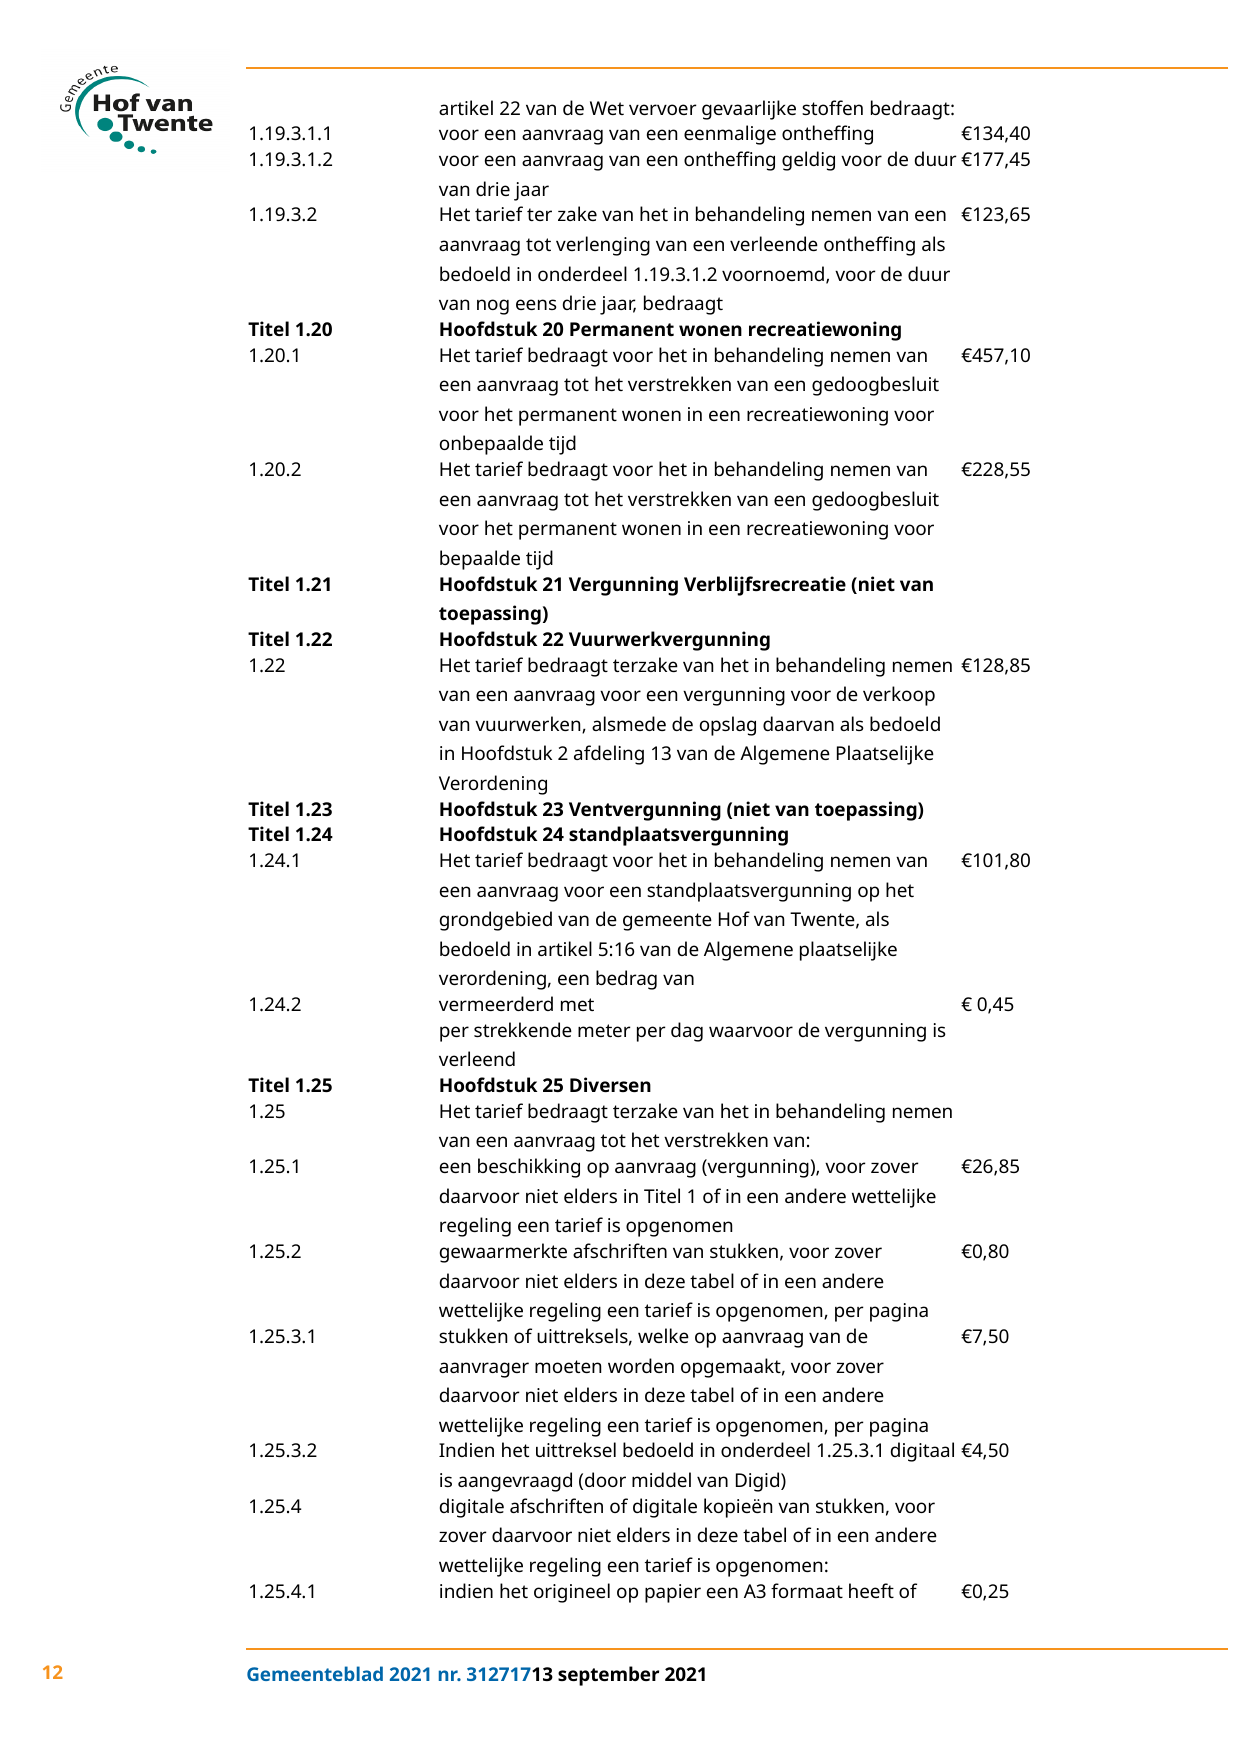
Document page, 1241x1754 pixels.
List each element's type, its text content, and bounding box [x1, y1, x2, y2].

table_cell Titel 1.22 [248, 626, 439, 652]
table_cell 1.25.3.2 [248, 1438, 439, 1493]
table_cell €0,25 [961, 1578, 1152, 1604]
table_cell [961, 1073, 1152, 1098]
table_cell Hoofdstuk 22 Vuurwerkvergunning [439, 626, 961, 652]
table_cell 1.24.1 [248, 847, 439, 991]
table_cell [961, 1098, 1152, 1153]
table_cell Het tarief bedraagt voor het in behandeling nemen van een aanvraag voor een standplaatsvergunning op het grondgebied van de gemeente Hof van Twente, als bedoeld in artikel 5:16 van de Algemene plaatselijke verordening, een bedrag van [439, 847, 961, 991]
table_cell per strekkende meter per dag waarvoor de vergunning is verleend [439, 1017, 961, 1072]
table_cell [248, 1017, 439, 1072]
table_cell € 0,45 [961, 991, 1152, 1017]
table_cell €0,80 [961, 1238, 1152, 1323]
table_cell 1.25.4.1 [248, 1578, 439, 1604]
table_cell artikel 22 van de Wet vervoer gevaarlijke stoffen bedraagt: [439, 95, 961, 121]
table_cell een beschikking op aanvraag (vergunning), voor zover daarvoor niet elders in Titel 1 of in een andere wettelijke regeling een tarief is opgenomen [439, 1154, 961, 1238]
table_cell 1.20.1 [248, 342, 439, 456]
table_cell Het tarief bedraagt voor het in behandeling nemen van een aanvraag tot het verstrekken van een gedoogbesluit voor het permanent wonen in een recreatiewoning voor onbepaalde tijd [439, 342, 961, 456]
table_cell vermeerderd met [439, 991, 961, 1017]
picture [41, 47, 231, 172]
table_cell Titel 1.20 [248, 316, 439, 342]
table_cell 1.25.4 [248, 1493, 439, 1578]
table_cell €457,10 [961, 342, 1152, 456]
table_cell voor een aanvraag van een ontheffing geldig voor de duur van drie jaar [439, 146, 961, 202]
table_cell 1.19.3.1.1 [248, 121, 439, 146]
table_cell Hoofdstuk 21 Vergunning Verblijfsrecreatie (niet van toepassing) [439, 571, 961, 626]
table_cell Het tarief bedraagt voor het in behandeling nemen van een aanvraag tot het verstrekken van een gedoogbesluit voor het permanent wonen in een recreatiewoning voor bepaalde tijd [439, 456, 961, 571]
table_cell [961, 626, 1152, 652]
table_cell 1.22 [248, 652, 439, 796]
table_cell [961, 571, 1152, 626]
table_cell €134,40 [961, 121, 1152, 146]
table_cell 1.20.2 [248, 456, 439, 571]
table_cell Het tarief ter zake van het in behandeling nemen van een aanvraag tot verlenging van een verleende ontheffing als bedoeld in onderdeel 1.19.3.1.2 voornoemd, voor de duur van nog eens drie jaar, bedraagt [439, 202, 961, 316]
table_cell [961, 95, 1152, 121]
table_cell [961, 822, 1152, 847]
table_cell €128,85 [961, 652, 1152, 796]
table_cell indien het origineel op papier een A3 formaat heeft of [439, 1578, 961, 1604]
table_cell €4,50 [961, 1438, 1152, 1493]
table_cell stukken of uittreksels, welke op aanvraag van de aanvrager moeten worden opgemaakt, voor zover daarvoor niet elders in deze tabel of in een andere wettelijke regeling een tarief is opgenomen, per pagina [439, 1323, 961, 1438]
table_cell [961, 1493, 1152, 1578]
table_cell Hoofdstuk 20 Permanent wonen recreatiewoning [439, 316, 961, 342]
table_cell [961, 1017, 1152, 1072]
table_cell 1.25 [248, 1098, 439, 1153]
table_cell 1.25.1 [248, 1154, 439, 1238]
table_cell Titel 1.24 [248, 822, 439, 847]
table_cell [961, 796, 1152, 822]
table_cell digitale afschriften of digitale kopieën van stukken, voor zover daarvoor niet elders in deze tabel of in een andere wettelijke regeling een tarief is opgenomen: [439, 1493, 961, 1578]
table_cell Hoofdstuk 24 standplaatsvergunning [439, 822, 961, 847]
table_cell 1.25.2 [248, 1238, 439, 1323]
table_cell [248, 95, 439, 121]
table_cell 1.24.2 [248, 991, 439, 1017]
table_cell Het tarief bedraagt terzake van het in behandeling nemen van een aanvraag tot het verstrekken van: [439, 1098, 961, 1153]
table_cell 1.25.3.1 [248, 1323, 439, 1438]
table_cell €7,50 [961, 1323, 1152, 1438]
table_cell voor een aanvraag van een eenmalige ontheffing [439, 121, 961, 146]
table_cell Hoofdstuk 23 Ventvergunning (niet van toepassing) [439, 796, 961, 822]
table_cell €26,85 [961, 1154, 1152, 1238]
table_cell [961, 316, 1152, 342]
table_cell 1.19.3.2 [248, 202, 439, 316]
table_cell Titel 1.23 [248, 796, 439, 822]
table_cell 1.19.3.1.2 [248, 146, 439, 202]
table_cell Indien het uittreksel bedoeld in onderdeel 1.25.3.1 digitaal is aangevraagd (door middel van Digid) [439, 1438, 961, 1493]
table_cell €177,45 [961, 146, 1152, 202]
table_cell Het tarief bedraagt terzake van het in behandeling nemen van een aanvraag voor een vergunning voor de verkoop van vuurwerken, alsmede de opslag daarvan als bedoeld in Hoofdstuk 2 afdeling 13 van de Algemene Plaatselijke Verordening [439, 652, 961, 796]
table_cell Titel 1.21 [248, 571, 439, 626]
table_cell Titel 1.25 [248, 1073, 439, 1098]
table_cell Hoofdstuk 25 Diversen [439, 1073, 961, 1098]
table_cell gewaarmerkte afschriften van stukken, voor zover daarvoor niet elders in deze tabel of in een andere wettelijke regeling een tarief is opgenomen, per pagina [439, 1238, 961, 1323]
table_cell €101,80 [961, 847, 1152, 991]
table_cell €123,65 [961, 202, 1152, 316]
table_cell €228,55 [961, 456, 1152, 571]
